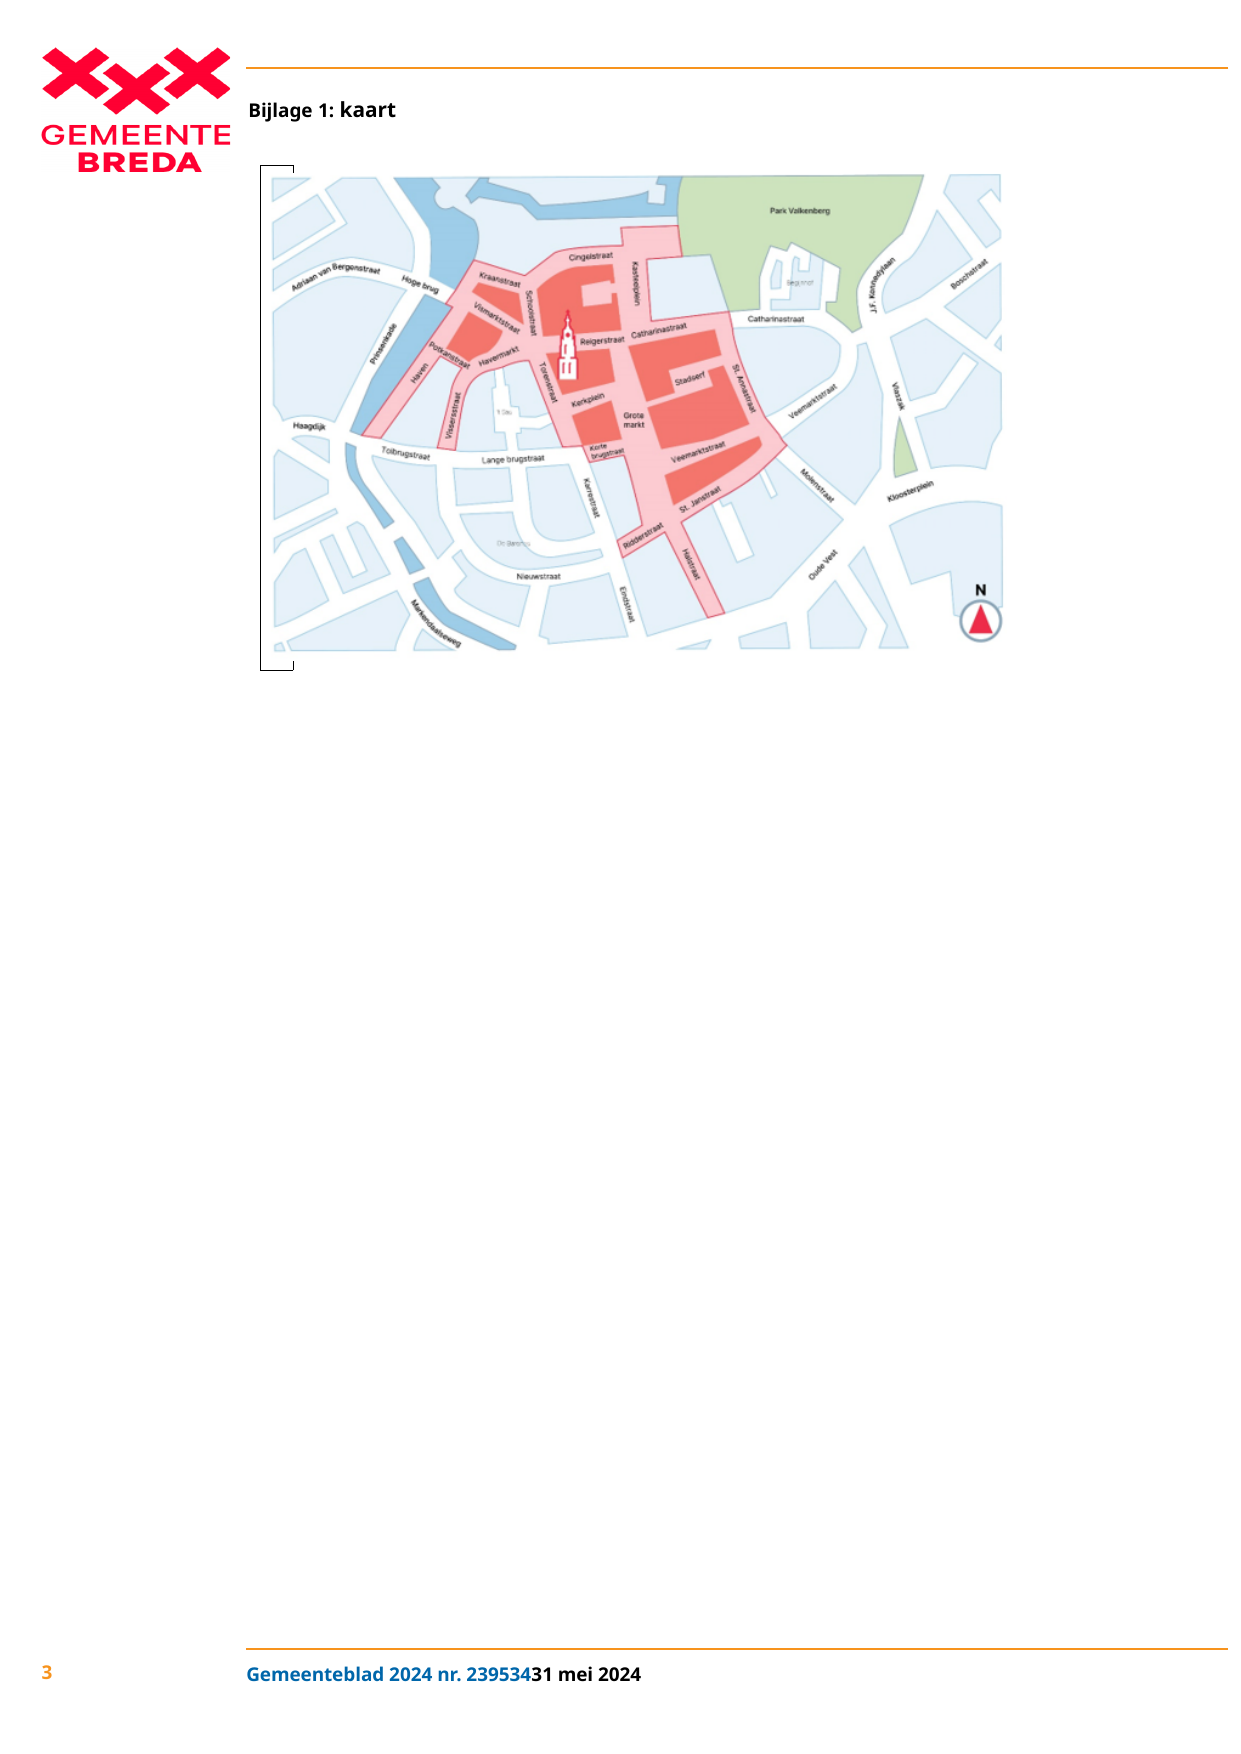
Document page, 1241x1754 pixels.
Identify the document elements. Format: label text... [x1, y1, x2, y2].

text Bijlage 1: kaart [248, 95, 1152, 123]
picture [41, 47, 231, 172]
picture [268, 173, 1008, 661]
